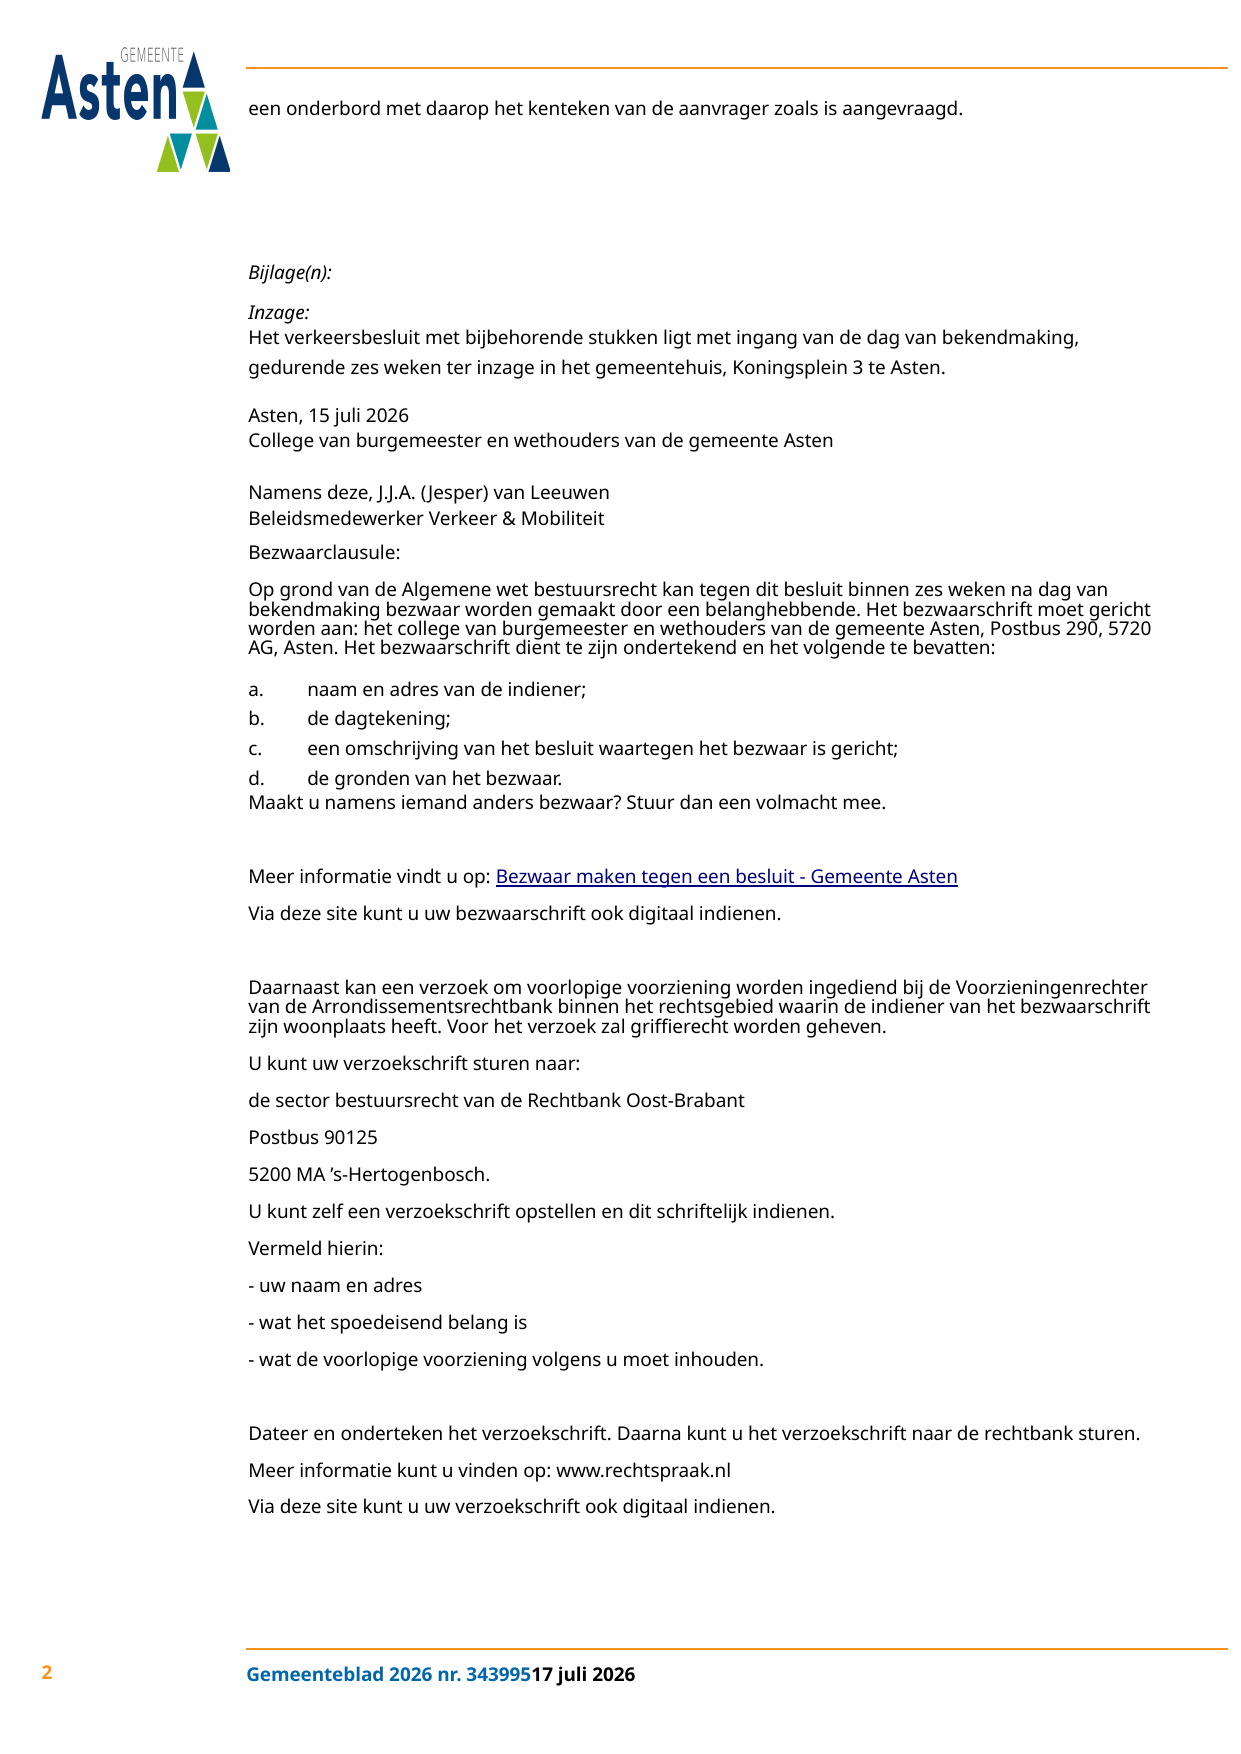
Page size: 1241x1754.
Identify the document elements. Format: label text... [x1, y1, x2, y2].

text Dateer en onderteken het verzoekschrift. Daarna kunt u het verzoekschrift naar de rechtbank sturen. [248, 1424, 1152, 1444]
text Beleidsmedewerker Verkeer & Mobiliteit [248, 505, 1152, 531]
list de gronden van het bezwaar. [248, 765, 1152, 791]
text de sector bestuursrecht van de Rechtbank Oost-Brabant [248, 1092, 1152, 1111]
text Inzage: [248, 299, 1152, 324]
text Postbus 90125 [248, 1129, 1152, 1148]
text 5200 MA ’s-Hertogenbosch. [248, 1166, 1152, 1185]
text U kunt zelf een verzoekschrift opstellen en dit schriftelijk indienen. [248, 1203, 1152, 1222]
list naam en adres van de indiener; [248, 676, 1152, 702]
text Vermeld hierin: [248, 1240, 1152, 1259]
text Bezwaarclausule: [248, 544, 1152, 563]
list een omschrijving van het besluit waartegen het bezwaar is gericht; [248, 735, 1152, 761]
list de dagtekening; [248, 706, 1152, 731]
text U kunt uw verzoekschrift sturen naar: [248, 1055, 1152, 1074]
text College van burgemeester en wethouders van de gemeente Asten [248, 428, 1152, 453]
text Via deze site kunt u uw bezwaarschrift ook digitaal indienen. [248, 905, 1152, 924]
text Via deze site kunt u uw verzoekschrift ook digitaal indienen. [248, 1498, 1152, 1518]
text Namens deze, J.J.A. (Jesper) van Leeuwen [248, 479, 1152, 505]
text Het verkeersbesluit met bijbehorende stukken ligt met ingang van de dag van bekendmaking, gedurende zes weken ter inzage in het gemeentehuis, Koningsplein 3 te Asten. [248, 324, 1152, 380]
text een onderbord met daarop het kenteken van de aanvrager zoals is aangevraagd. [248, 95, 1152, 121]
text Meer informatie kunt u vinden op: www.rechtspraak.nl [248, 1462, 1152, 1481]
text Daarnaast kan een verzoek om voorlopige voorziening worden ingediend bij de Voorzieningenrechter van de Arrondissementsrechtbank binnen het rechtsgebied waarin de indiener van het bezwaarschrift zijn woonplaats heeft. Voor het verzoek zal griffierecht worden geheven. [248, 979, 1152, 1037]
text Maakt u namens iemand anders bezwaar? Stuur dan een volmacht mee. [248, 794, 1152, 814]
picture [41, 47, 231, 172]
text - wat het spoedeisend belang is [248, 1314, 1152, 1333]
text Meer informatie vindt u op: Bezwaar maken tegen een besluit - Gemeente Asten [248, 868, 1152, 888]
text Bijlage(n): [248, 259, 1152, 285]
text Asten, 15 juli 2026 [248, 402, 1152, 428]
text - wat de voorlopige voorziening volgens u moet inhouden. [248, 1351, 1152, 1370]
text Op grond van de Algemene wet bestuursrecht kan tegen dit besluit binnen zes weken na dag van bekendmaking bezwaar worden gemaakt door een belanghebbende. Het bezwaarschrift moet gericht worden aan: het college van burgemeester en wethouders van de gemeente Asten, Postbus 290, 5720 AG, Asten. Het bezwaarschrift dient te zijn ondertekend en het volgende te bevatten: [248, 581, 1152, 658]
text - uw naam en adres [248, 1277, 1152, 1296]
